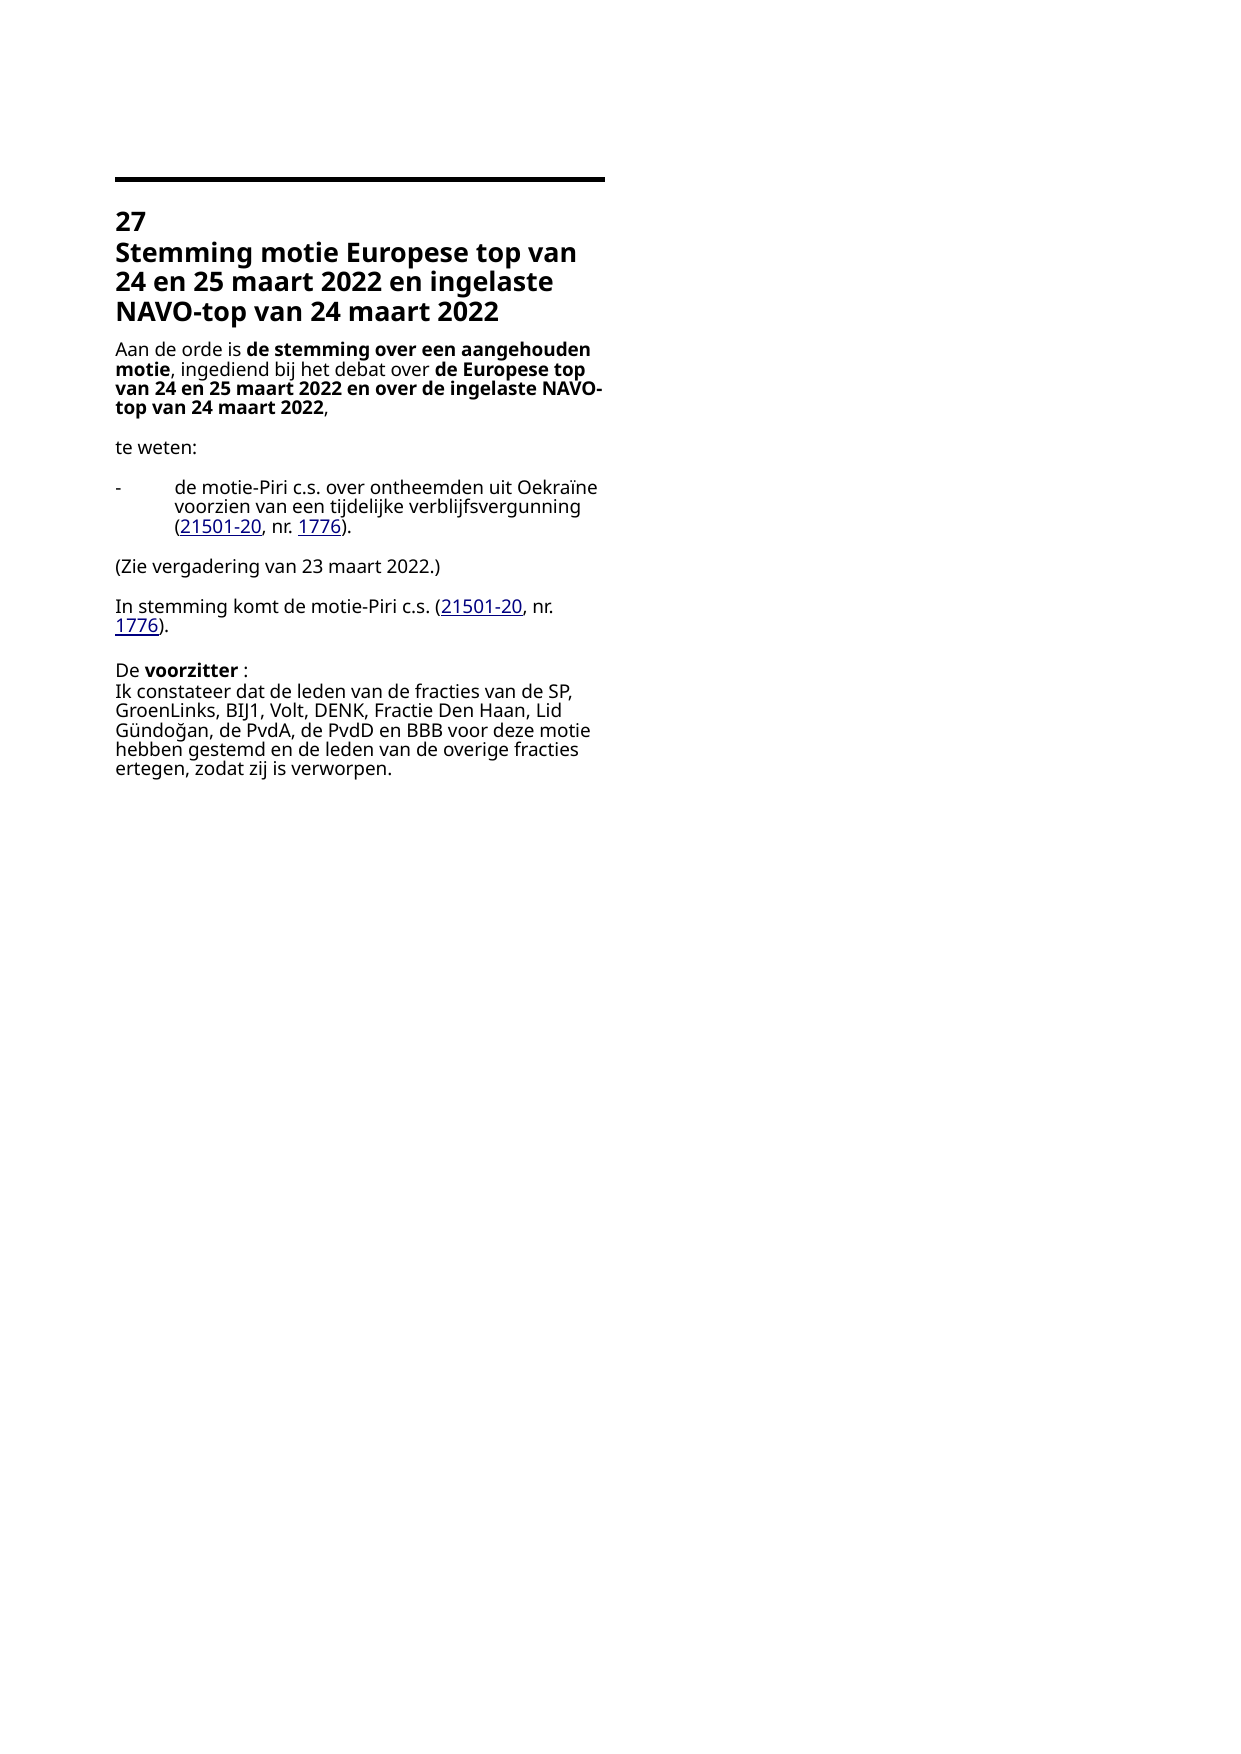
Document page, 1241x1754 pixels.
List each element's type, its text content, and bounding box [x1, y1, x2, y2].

list de motie-Piri c.s. over ontheemden uit Oekraïne voorzien van een tijdelijke verblijfsvergunning (21501-20, nr. 1776). [115, 479, 605, 537]
text De voorzitter : [115, 657, 605, 683]
text 27 [115, 203, 605, 239]
text (Zie vergadering van 23 maart 2022.) [115, 558, 605, 577]
text Ik constateer dat de leden van de fracties van de SP, GroenLinks, BIJ1, Volt, DENK, Fractie Den Haan, Lid Gündoğan, de PvdA, de PvdD en BBB voor deze motie hebben gestemd en de leden van de overige fracties ertegen, zodat zij is verworpen. [115, 683, 605, 779]
text te weten: [115, 439, 605, 458]
text In stemming komt de motie-Piri c.s. (21501-20, nr. 1776). [115, 598, 605, 636]
text Stemming motie Europese top van 24 en 25 maart 2022 en ingelaste NAVO-top van 24 maart 2022 [115, 239, 605, 341]
text Aan de orde is de stemming over een aangehouden motie, ingediend bij het debat over de Europese top van 24 en 25 maart 2022 en over de ingelaste NAVO-top van 24 maart 2022, [115, 341, 605, 418]
